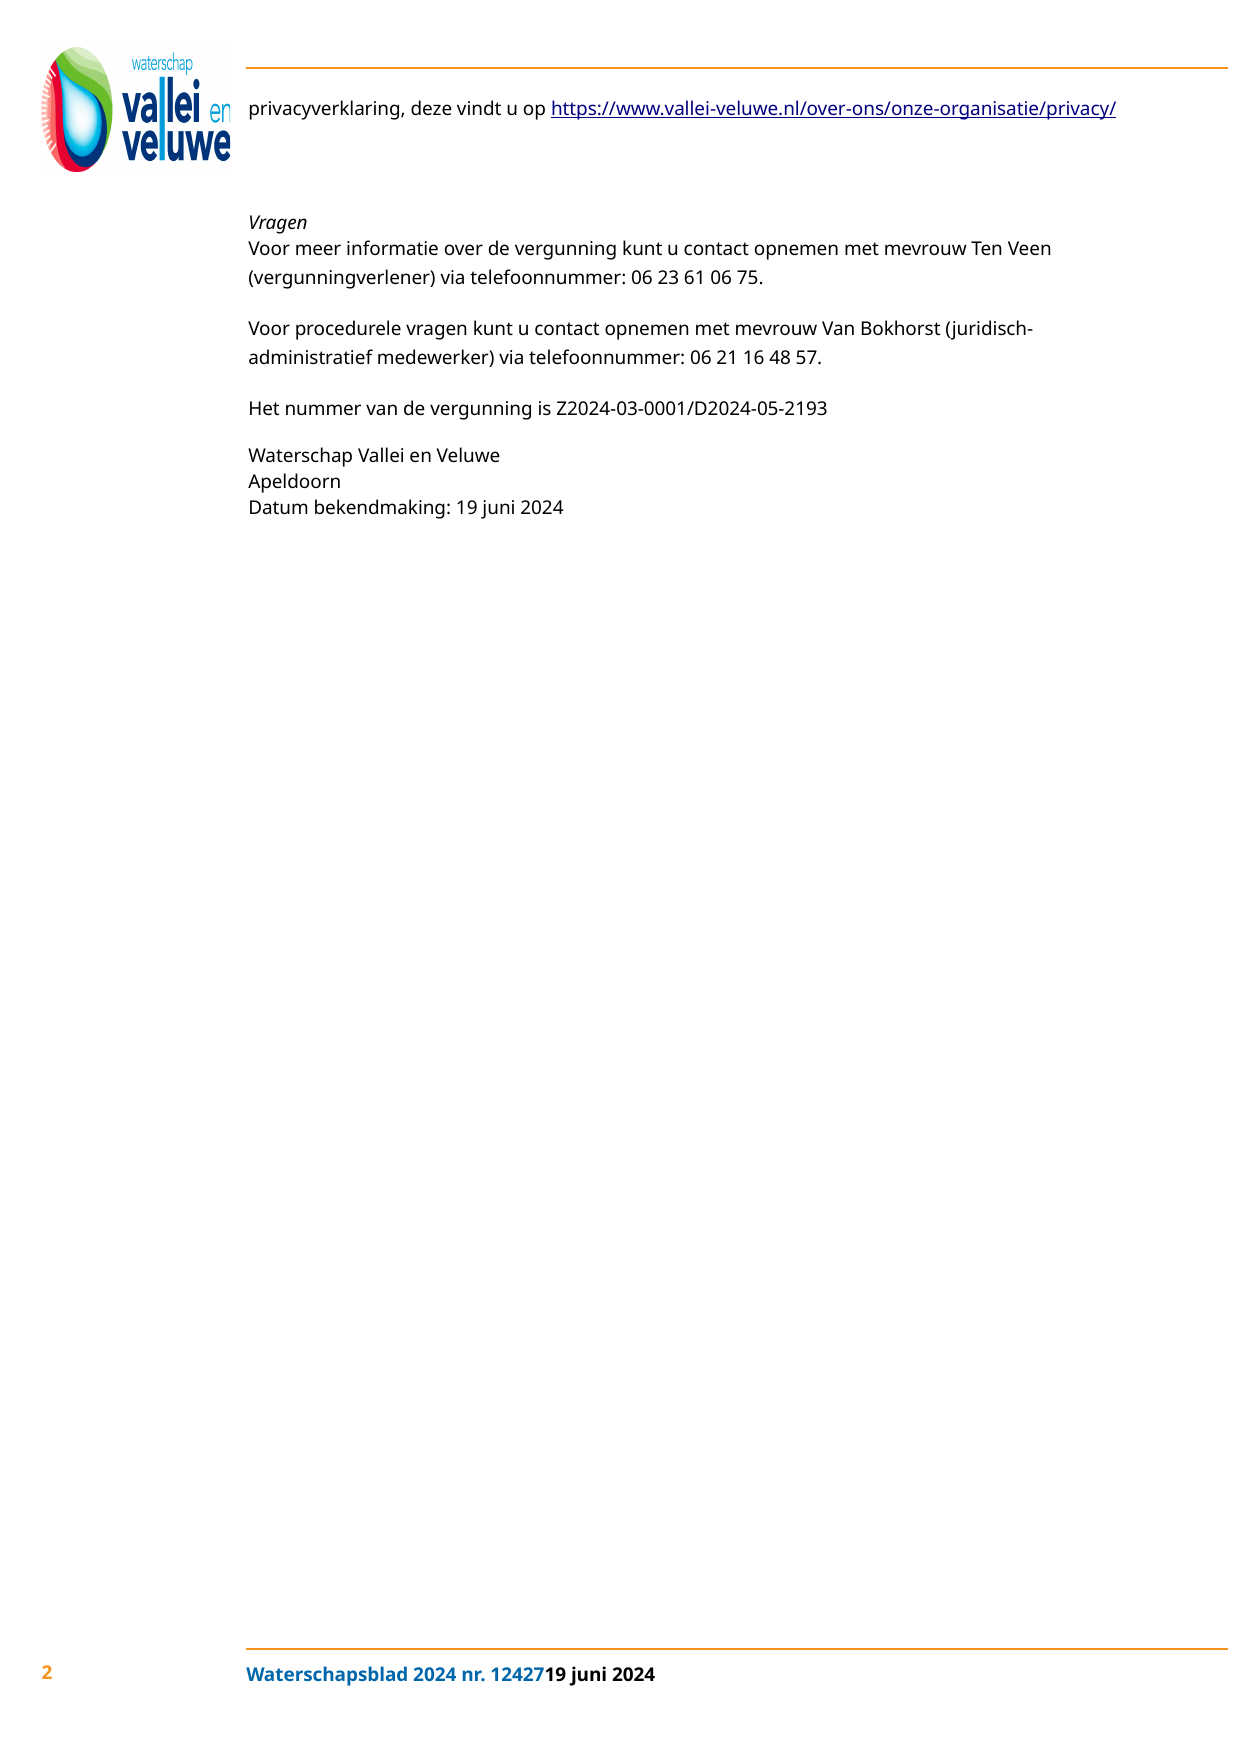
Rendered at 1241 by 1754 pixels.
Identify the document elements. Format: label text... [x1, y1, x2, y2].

text Datum bekendmaking: 19 juni 2024 [248, 494, 1152, 520]
text Voor meer informatie over de vergunning kunt u contact opnemen met mevrouw Ten Veen (vergunningverlener) via telefoonnummer: 06 23 61 06 75. [248, 235, 1152, 290]
text privacyverklaring, deze vindt u op https://www.vallei-veluwe.nl/over-ons/onze-organisatie/privacy/ [248, 95, 1152, 121]
text Apeldoorn [248, 468, 1152, 494]
text Het nummer van de vergunning is Z2024-03-0001/D2024-05-2193 [248, 395, 1152, 421]
text Waterschap Vallei en Veluwe [248, 443, 1152, 468]
text Vragen [248, 209, 1152, 235]
text Voor procedurele vragen kunt u contact opnemen met mevrouw Van Bokhorst (juridisch-administratief medewerker) via telefoonnummer: 06 21 16 48 57. [248, 315, 1152, 370]
picture [41, 47, 231, 172]
